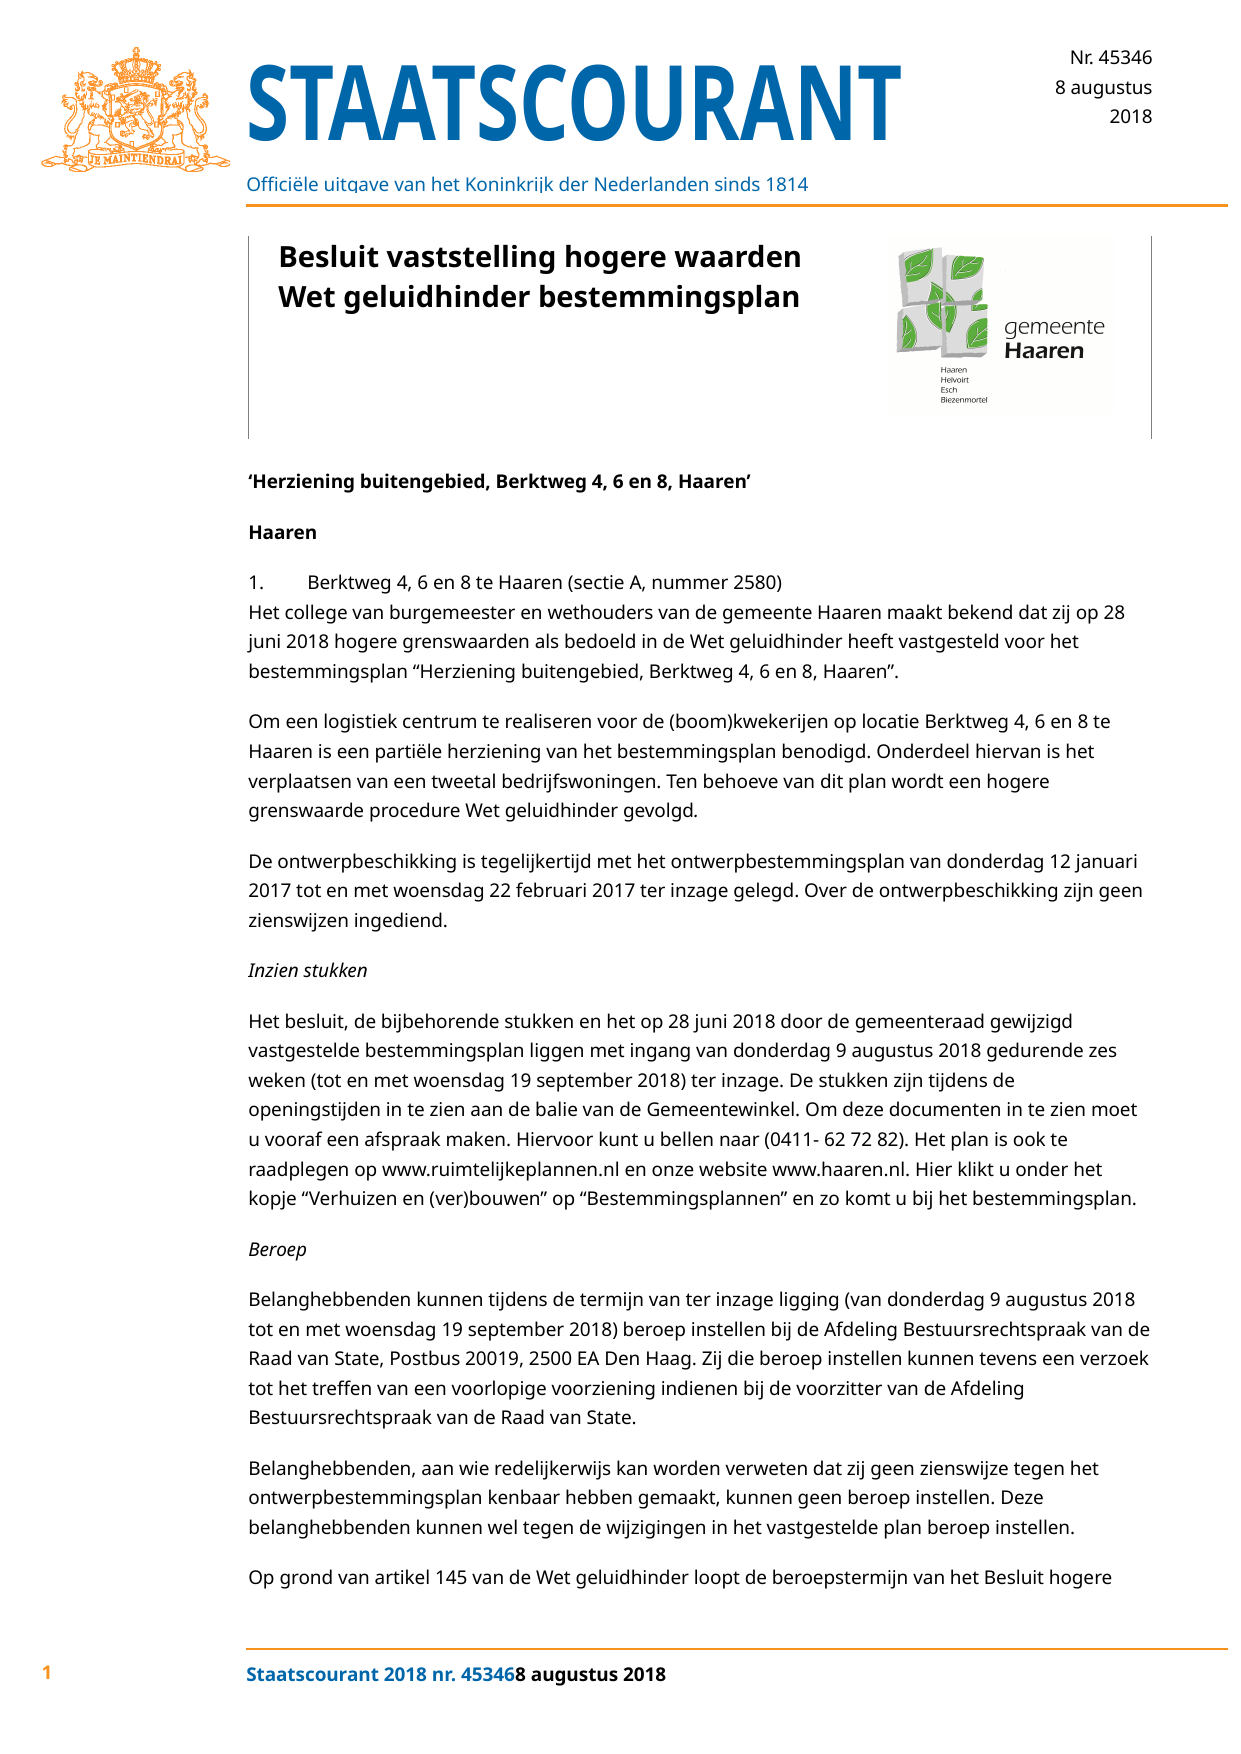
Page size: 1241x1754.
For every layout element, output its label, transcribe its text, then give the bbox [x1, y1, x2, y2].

table_header [850, 236, 886, 413]
table_header [1115, 236, 1151, 413]
list Berktweg 4, 6 en 8 te Haaren (sectie A, nummer 2580) [248, 569, 1152, 595]
text Beroep [248, 1236, 1152, 1261]
text Haaren [248, 519, 1152, 545]
text ‘Herziening buitengebied, Berktweg 4, 6 en 8, Haaren’ [248, 469, 1152, 494]
text Het college van burgemeester en wethouders van de gemeente Haaren maakt bekend dat zij op 28 juni 2018 hogere grenswaarden als bedoeld in de Wet geluidhinder heeft vastgesteld voor het bestemmingsplan “Herziening buitengebied, Berktweg 4, 6 en 8, Haaren”. [248, 599, 1152, 684]
picture [886, 236, 1115, 414]
text De ontwerpbeschikking is tegelijkertijd met het ontwerpbestemmingsplan van donderdag 12 januari 2017 tot en met woensdag 22 februari 2017 ter inzage gelegd. Over de ontwerpbeschikking zijn geen zienswijzen ingediend. [248, 848, 1152, 933]
text Belanghebbenden, aan wie redelijkerwijs kan worden verweten dat zij geen zienswijze tegen het ontwerpbestemmingsplan kenbaar hebben gemaakt, kunnen geen beroep instellen. Deze belanghebbenden kunnen wel tegen de wijzigingen in het vastgestelde plan beroep instellen. [248, 1455, 1152, 1540]
table_header [850, 414, 1151, 439]
text Het besluit, de bijbehorende stukken en het op 28 juni 2018 door de gemeenteraad gewijzigd vastgestelde bestemmingsplan liggen met ingang van donderdag 9 augustus 2018 gedurende zes weken (tot en met woensdag 19 september 2018) ter inzage. De stukken zijn tijdens de openingstijden in te zien aan de balie van de Gemeentewinkel. Om deze documenten in te zien moet u vooraf een afspraak maken. Hiervoor kunt u bellen naar (0411- 62 72 82). Het plan is ook te raadplegen op www.ruimtelijkeplannen.nl en onze website www.haaren.nl. Hier klikt u onder het kopje “Verhuizen en (ver)bouwen” op “Bestemmingsplannen” en zo komt u bij het bestemmingsplan. [248, 1008, 1152, 1211]
text Inzien stukken [248, 957, 1152, 983]
text Om een logistiek centrum te realiseren voor de (boom)kwekerijen op locatie Berktweg 4, 6 en 8 te Haaren is een partiële herziening van het bestemmingsplan benodigd. Onderdeel hiervan is het verplaatsen van een tweetal bedrijfswoningen. Ten behoeve van dit plan wordt een hogere grenswaarde procedure Wet geluidhinder gevolgd. [248, 709, 1152, 823]
table_header Besluit vaststelling hogere waarden Wet geluidhinder bestemmingsplan [249, 236, 850, 439]
text Op grond van artikel 145 van de Wet geluidhinder loopt de beroepstermijn van het Besluit hogere [248, 1564, 1152, 1590]
text Belanghebbenden kunnen tijdens de termijn van ter inzage ligging (van donderdag 9 augustus 2018 tot en met woensdag 19 september 2018) beroep instellen bij de Afdeling Bestuursrechtspraak van de Raad van State, Postbus 20019, 2500 EA Den Haag. Zij die beroep instellen kunnen tevens een verzoek tot het treffen van een voorlopige voorziening indienen bij de voorzitter van de Afdeling Bestuursrechtspraak van de Raad van State. [248, 1286, 1152, 1430]
picture [41, 47, 231, 172]
